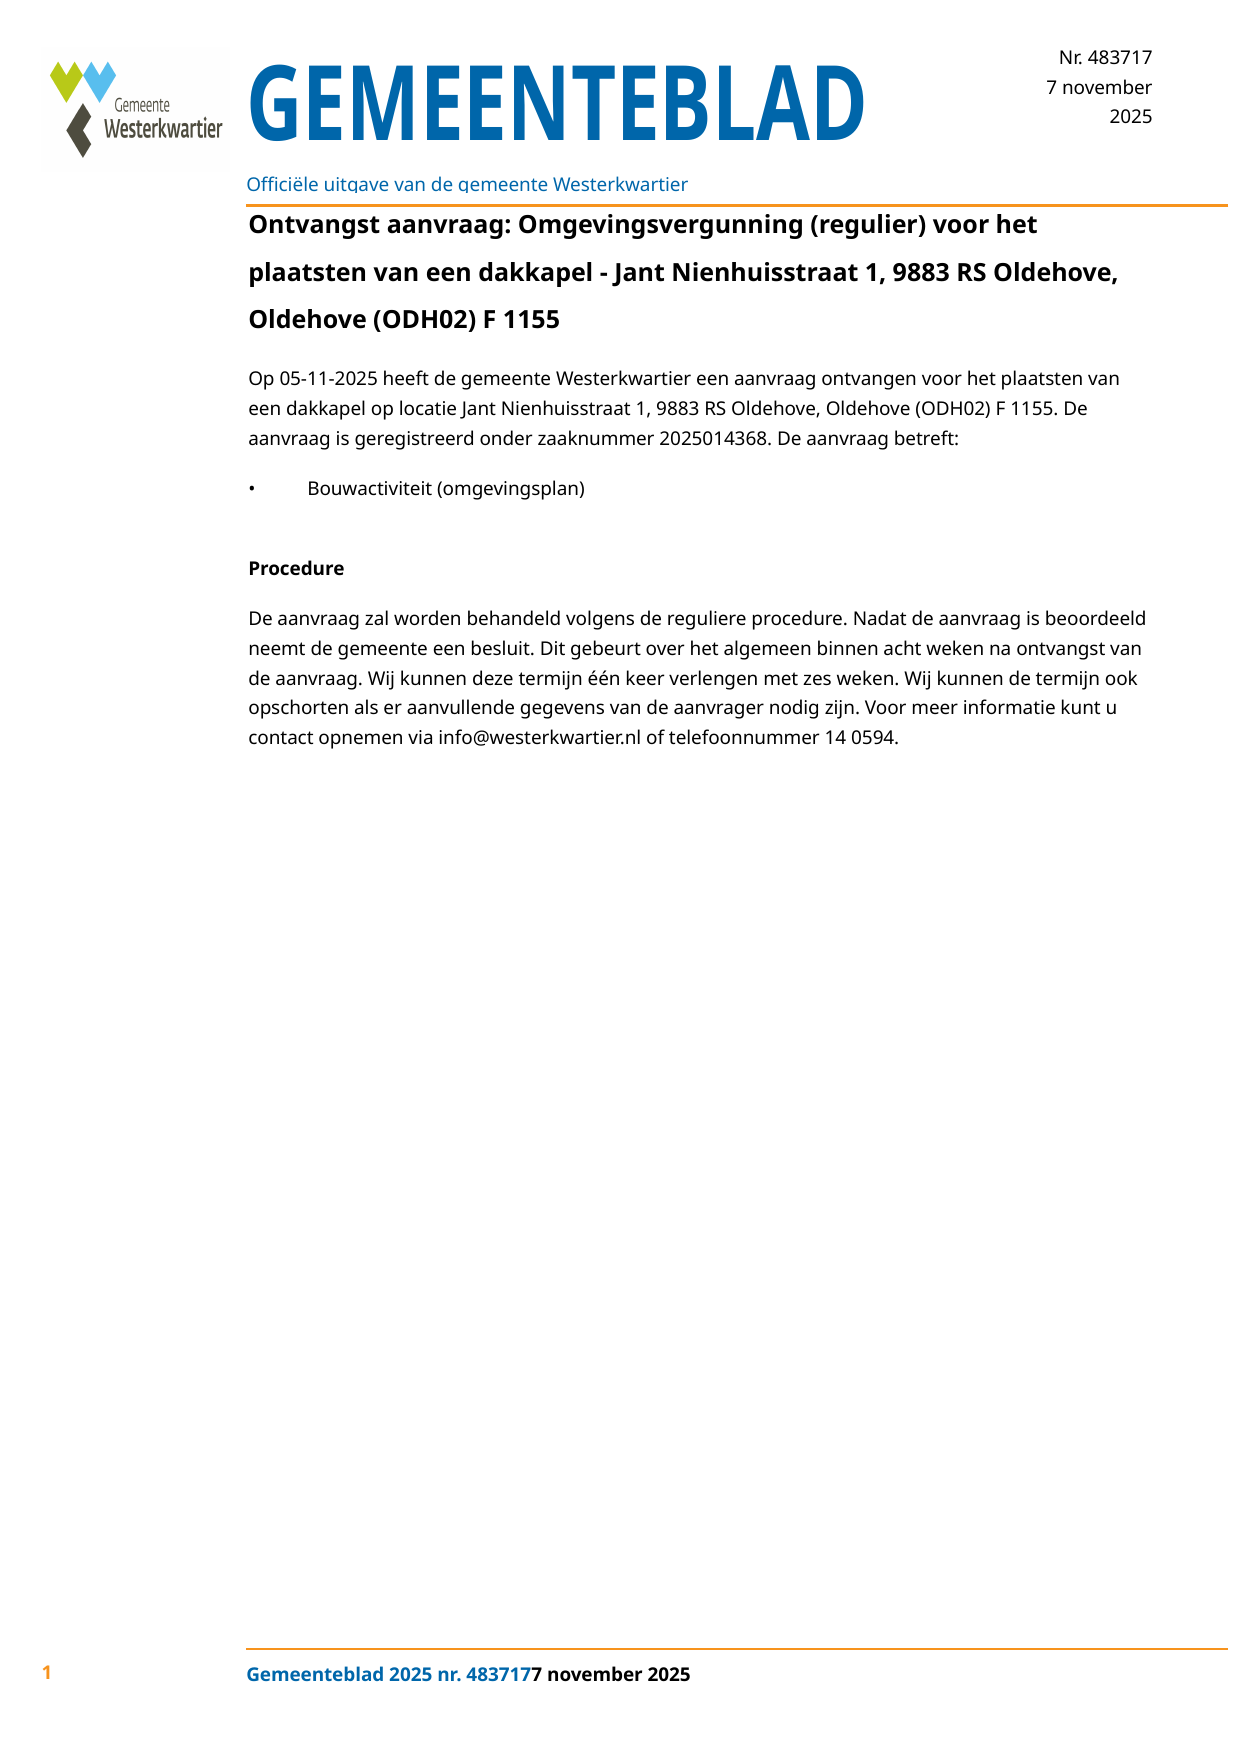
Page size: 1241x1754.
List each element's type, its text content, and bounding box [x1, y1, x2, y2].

text Ontvangst aanvraag: Omgevingsvergunning (regulier) voor het plaatsten van een dakkapel - Jant Nienhuisstraat 1, 9883 RS Oldehove, Oldehove (ODH02) F 1155 [248, 207, 1152, 336]
picture [41, 47, 231, 172]
text De aanvraag zal worden behandeld volgens de reguliere procedure. Nadat de aanvraag is beoordeeld neemt de gemeente een besluit. Dit gebeurt over het algemeen binnen acht weken na ontvangst van de aanvraag. Wij kunnen deze termijn één keer verlengen met zes weken. Wij kunnen de termijn ook opschorten als er aanvullende gegevens van de aanvrager nodig zijn. Voor meer informatie kunt u contact opnemen via info@westerkwartier.nl of telefoonnummer 14 0594. [248, 606, 1152, 749]
text Procedure [248, 555, 1152, 581]
list Bouwactiviteit (omgevingsplan) [248, 475, 1152, 501]
text Op 05-11-2025 heeft de gemeente Westerkwartier een aanvraag ontvangen voor het plaatsten van een dakkapel op locatie Jant Nienhuisstraat 1, 9883 RS Oldehove, Oldehove (ODH02) F 1155. De aanvraag is geregistreerd onder zaaknummer 2025014368. De aanvraag betreft: [248, 366, 1152, 450]
